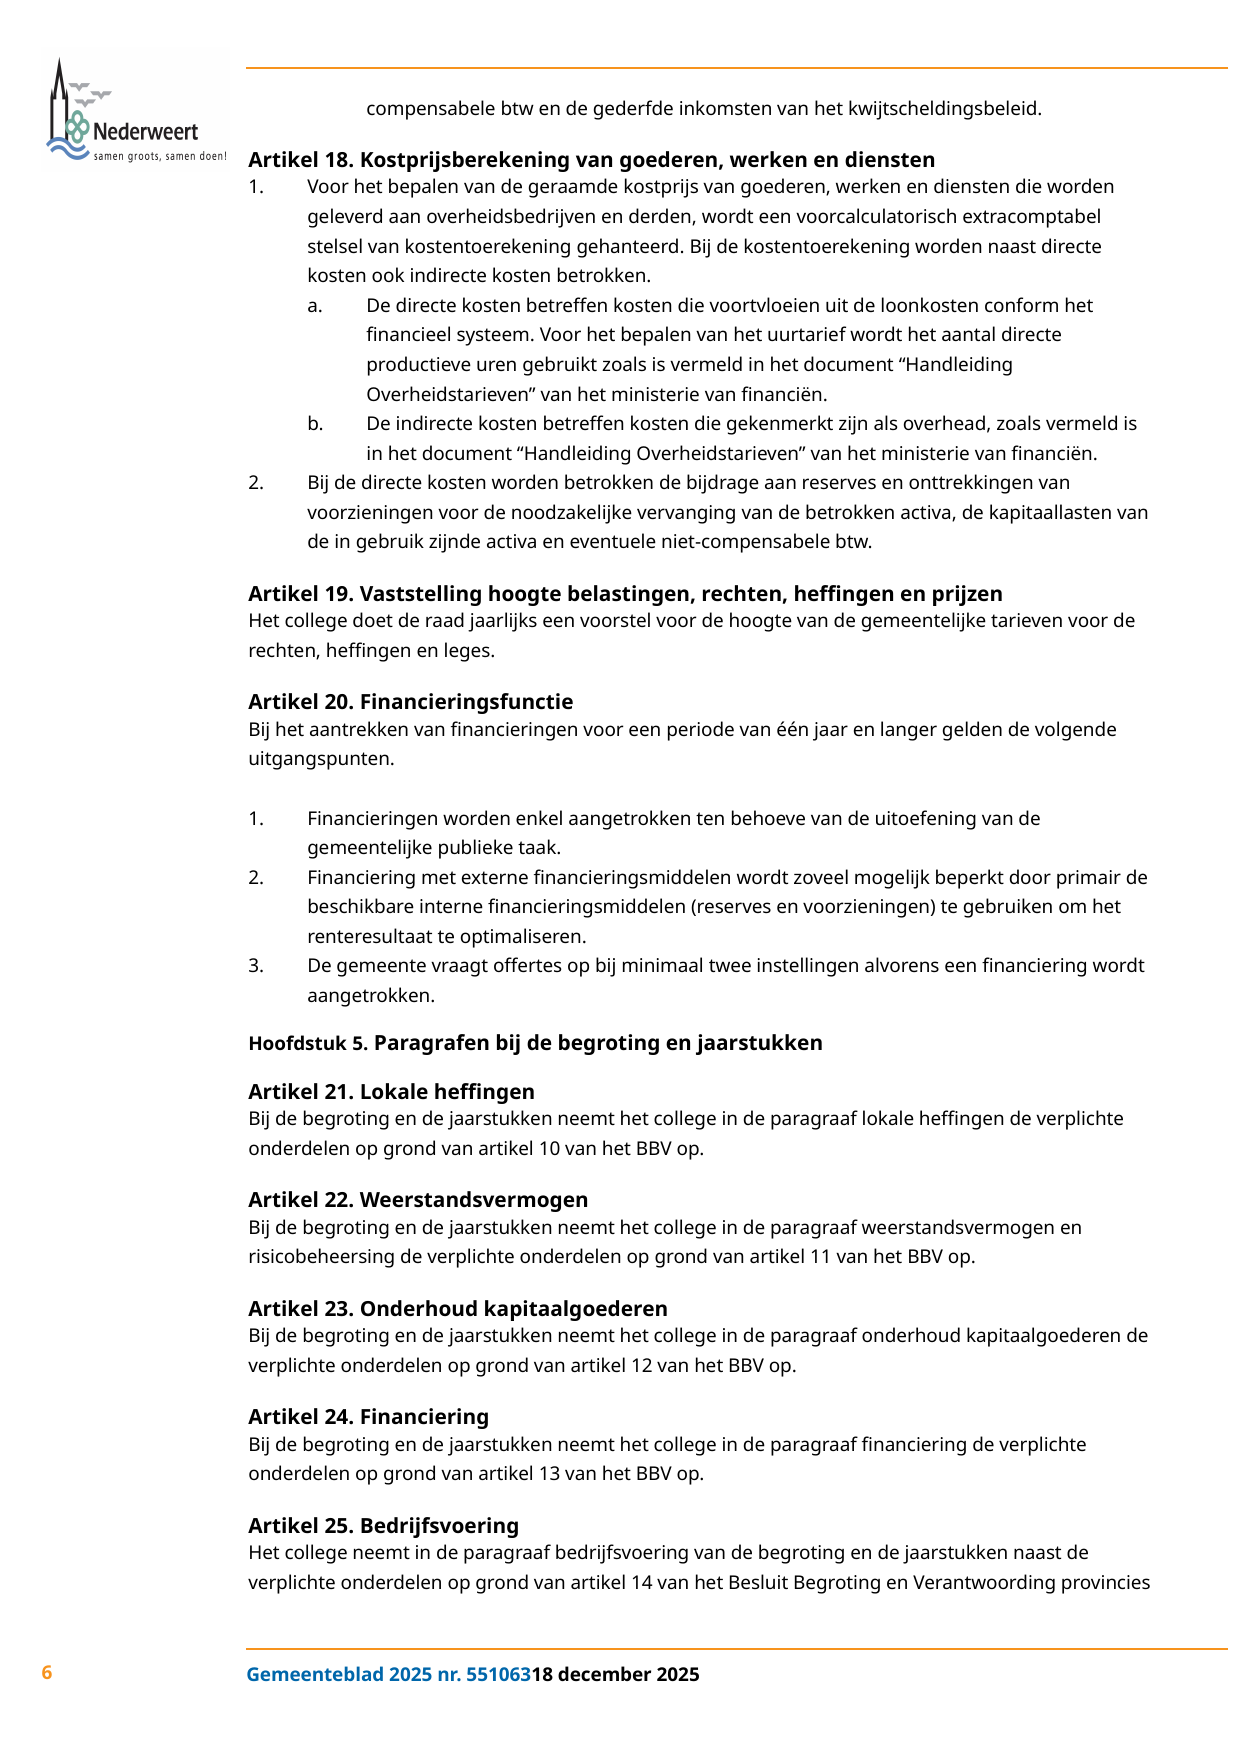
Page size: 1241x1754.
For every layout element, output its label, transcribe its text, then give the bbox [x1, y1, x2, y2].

list De indirecte kosten betreffen kosten die gekenmerkt zijn als overhead, zoals vermeld is in het document “Handleiding Overheidstarieven” van het ministerie van financiën. [307, 410, 1152, 466]
text Artikel 18. Kostprijsberekening van goederen, werken en diensten [248, 145, 1152, 174]
text Bij het aantrekken van financieringen voor een periode van één jaar en langer gelden de volgende uitgangspunten. [248, 716, 1152, 771]
text Artikel 22. Weerstandsvermogen [248, 1186, 1152, 1214]
text Het college neemt in de paragraaf bedrijfsvoering van de begroting en de jaarstukken naast de verplichte onderdelen op grond van artikel 14 van het Besluit Begroting en Verantwoording provincies [248, 1539, 1152, 1594]
picture [41, 47, 231, 172]
text Artikel 20. Financieringsfunctie [248, 687, 1152, 716]
list De directe kosten betreffen kosten die voortvloeien uit de loonkosten conform het financieel systeem. Voor het bepalen van het uurtarief wordt het aantal directe productieve uren gebruikt zoals is vermeld in het document “Handleiding Overheidstarieven” van het ministerie van financiën. [307, 292, 1152, 406]
list De gemeente vraagt offertes op bij minimaal twee instellingen alvorens een financiering wordt aangetrokken. [248, 953, 1152, 1008]
list Bij de directe kosten worden betrokken de bijdrage aan reserves en onttrekkingen van voorzieningen voor de noodzakelijke vervanging van de betrokken activa, de kapitaallasten van de in gebruik zijnde activa en eventuele niet-compensabele btw. [248, 469, 1152, 554]
text Bij de begroting en de jaarstukken neemt het college in de paragraaf lokale heffingen de verplichte onderdelen op grond van artikel 10 van het BBV op. [248, 1106, 1152, 1161]
text Het college doet de raad jaarlijks een voorstel voor de hoogte van de gemeentelijke tarieven voor de rechten, heffingen en leges. [248, 607, 1152, 663]
text Artikel 21. Lokale heffingen [248, 1077, 1152, 1106]
list Financieringen worden enkel aangetrokken ten behoeve van de uitoefening van de gemeentelijke publieke taak. [248, 805, 1152, 860]
text Artikel 19. Vaststelling hoogte belastingen, rechten, heffingen en prijzen [248, 579, 1152, 607]
text Artikel 24. Financiering [248, 1402, 1152, 1431]
text Artikel 25. Bedrijfsvoering [248, 1511, 1152, 1539]
list Voor het bepalen van de geraamde kostprijs van goederen, werken en diensten die worden geleverd aan overheidsbedrijven en derden, wordt een voorcalculatorisch extracomptabel stelsel van kostentoerekening gehanteerd. Bij de kostentoerekening worden naast directe kosten ook indirecte kosten betrokken. [248, 174, 1152, 288]
text Bij de begroting en de jaarstukken neemt het college in de paragraaf weerstandsvermogen en risicobeheersing de verplichte onderdelen op grond van artikel 11 van het BBV op. [248, 1214, 1152, 1269]
list Financiering met externe financieringsmiddelen wordt zoveel mogelijk beperkt door primair de beschikbare interne financieringsmiddelen (reserves en voorzieningen) te gebruiken om het renteresultaat te optimaliseren. [248, 864, 1152, 949]
text Bij de begroting en de jaarstukken neemt het college in de paragraaf onderhoud kapitaalgoederen de verplichte onderdelen op grond van artikel 12 van het BBV op. [248, 1322, 1152, 1378]
text Bij de begroting en de jaarstukken neemt het college in de paragraaf financiering de verplichte onderdelen op grond van artikel 13 van het BBV op. [248, 1431, 1152, 1486]
text Hoofdstuk 5. Paragrafen bij de begroting en jaarstukken [248, 1028, 1152, 1056]
list compensabele btw en de gederfde inkomsten van het kwijtscheldingsbeleid. [307, 95, 1152, 121]
text Artikel 23. Onderhoud kapitaalgoederen [248, 1294, 1152, 1322]
